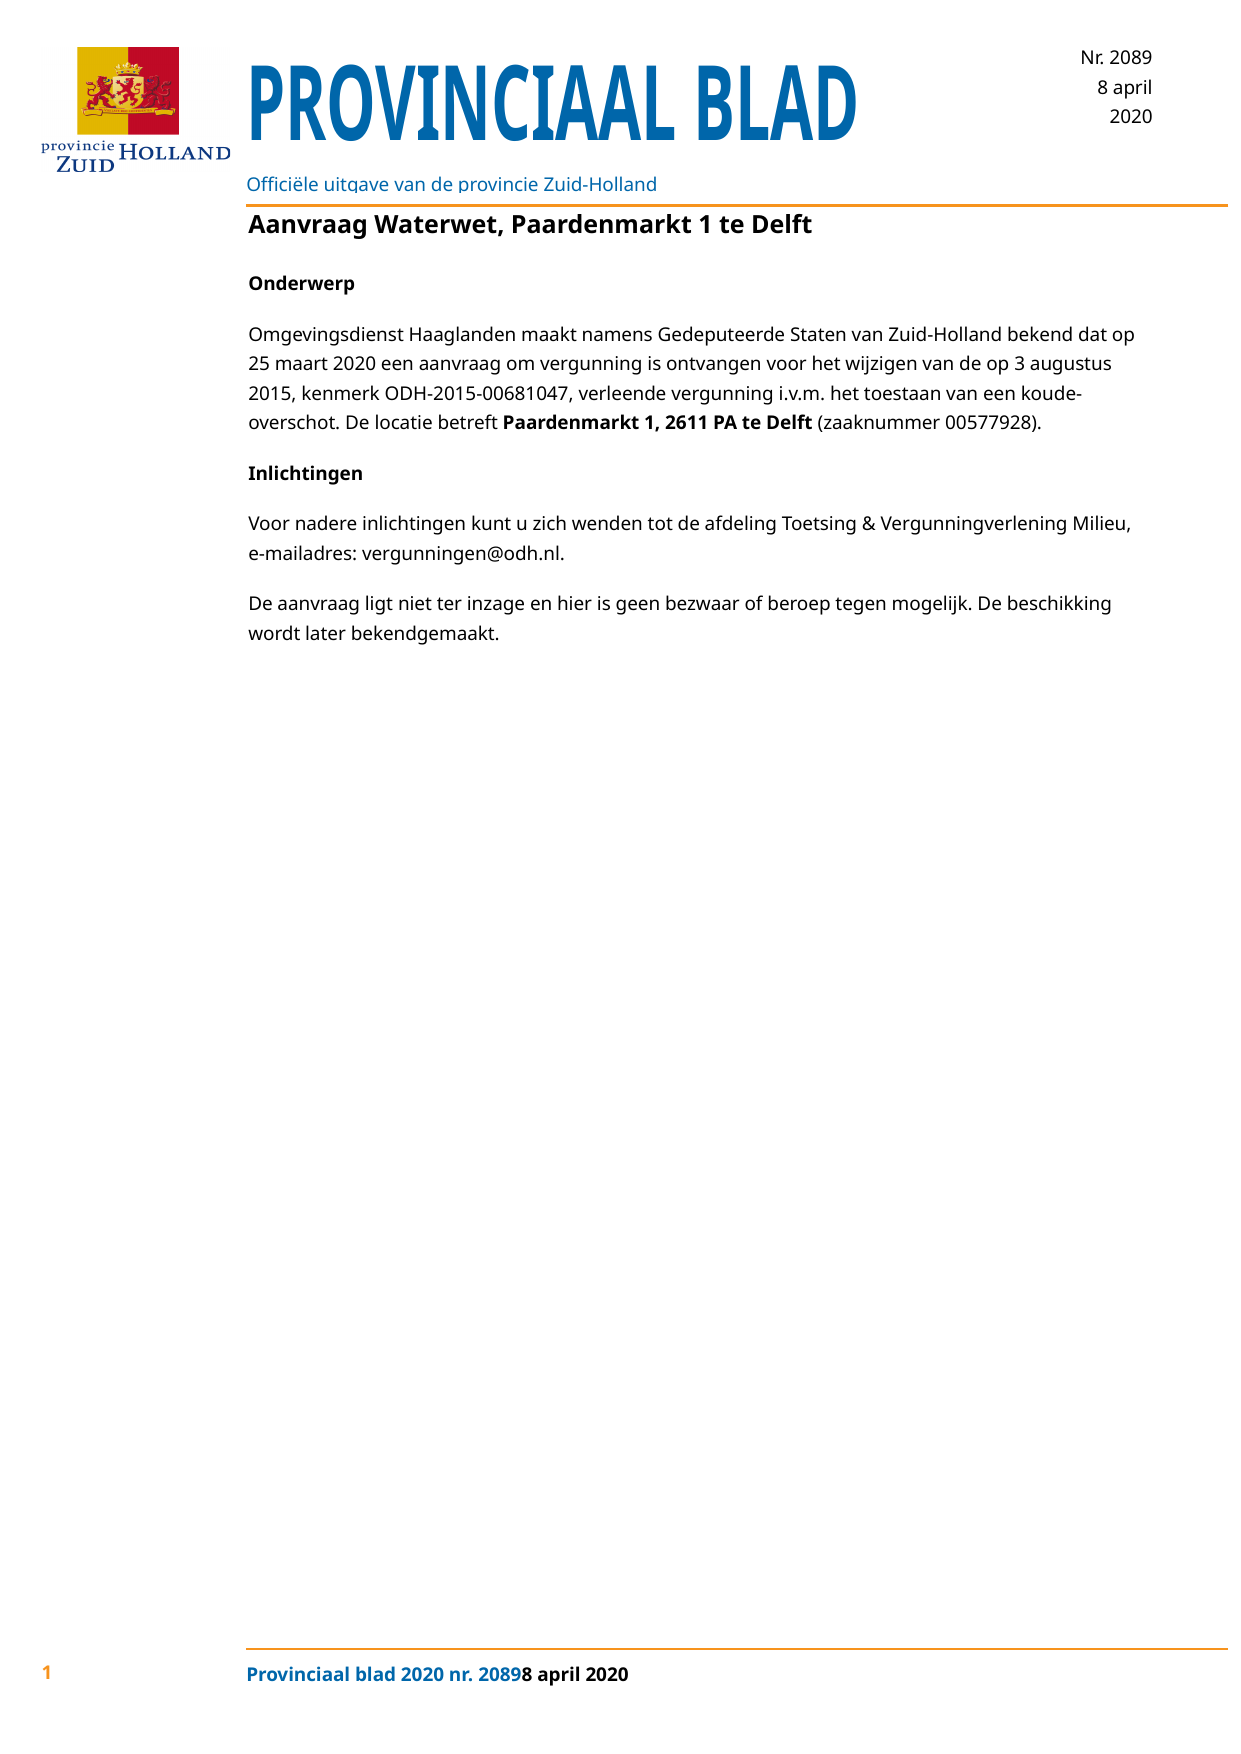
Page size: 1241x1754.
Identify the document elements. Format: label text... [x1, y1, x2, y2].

text Aanvraag Waterwet, Paardenmarkt 1 te Delft [248, 207, 1152, 241]
text Inlichtingen [248, 460, 1152, 486]
picture [41, 47, 231, 172]
text De aanvraag ligt niet ter inzage en hier is geen bezwaar of beroep tegen mogelijk. De beschikking wordt later bekendgemaakt. [248, 590, 1152, 646]
text Onderwerp [248, 270, 1152, 296]
text Omgevingsdienst Haaglanden maakt namens Gedeputeerde Staten van Zuid-Holland bekend dat op 25 maart 2020 een aanvraag om vergunning is ontvangen voor het wijzigen van de op 3 augustus 2015, kenmerk ODH-2015-00681047, verleende vergunning i.v.m. het toestaan van een koude-overschot. De locatie betreft Paardenmarkt 1, 2611 PA te Delft (zaaknummer 00577928). [248, 321, 1152, 435]
text Voor nadere inlichtingen kunt u zich wenden tot de afdeling Toetsing & Vergunningverlening Milieu, e-mailadres: vergunningen@odh.nl. [248, 510, 1152, 566]
